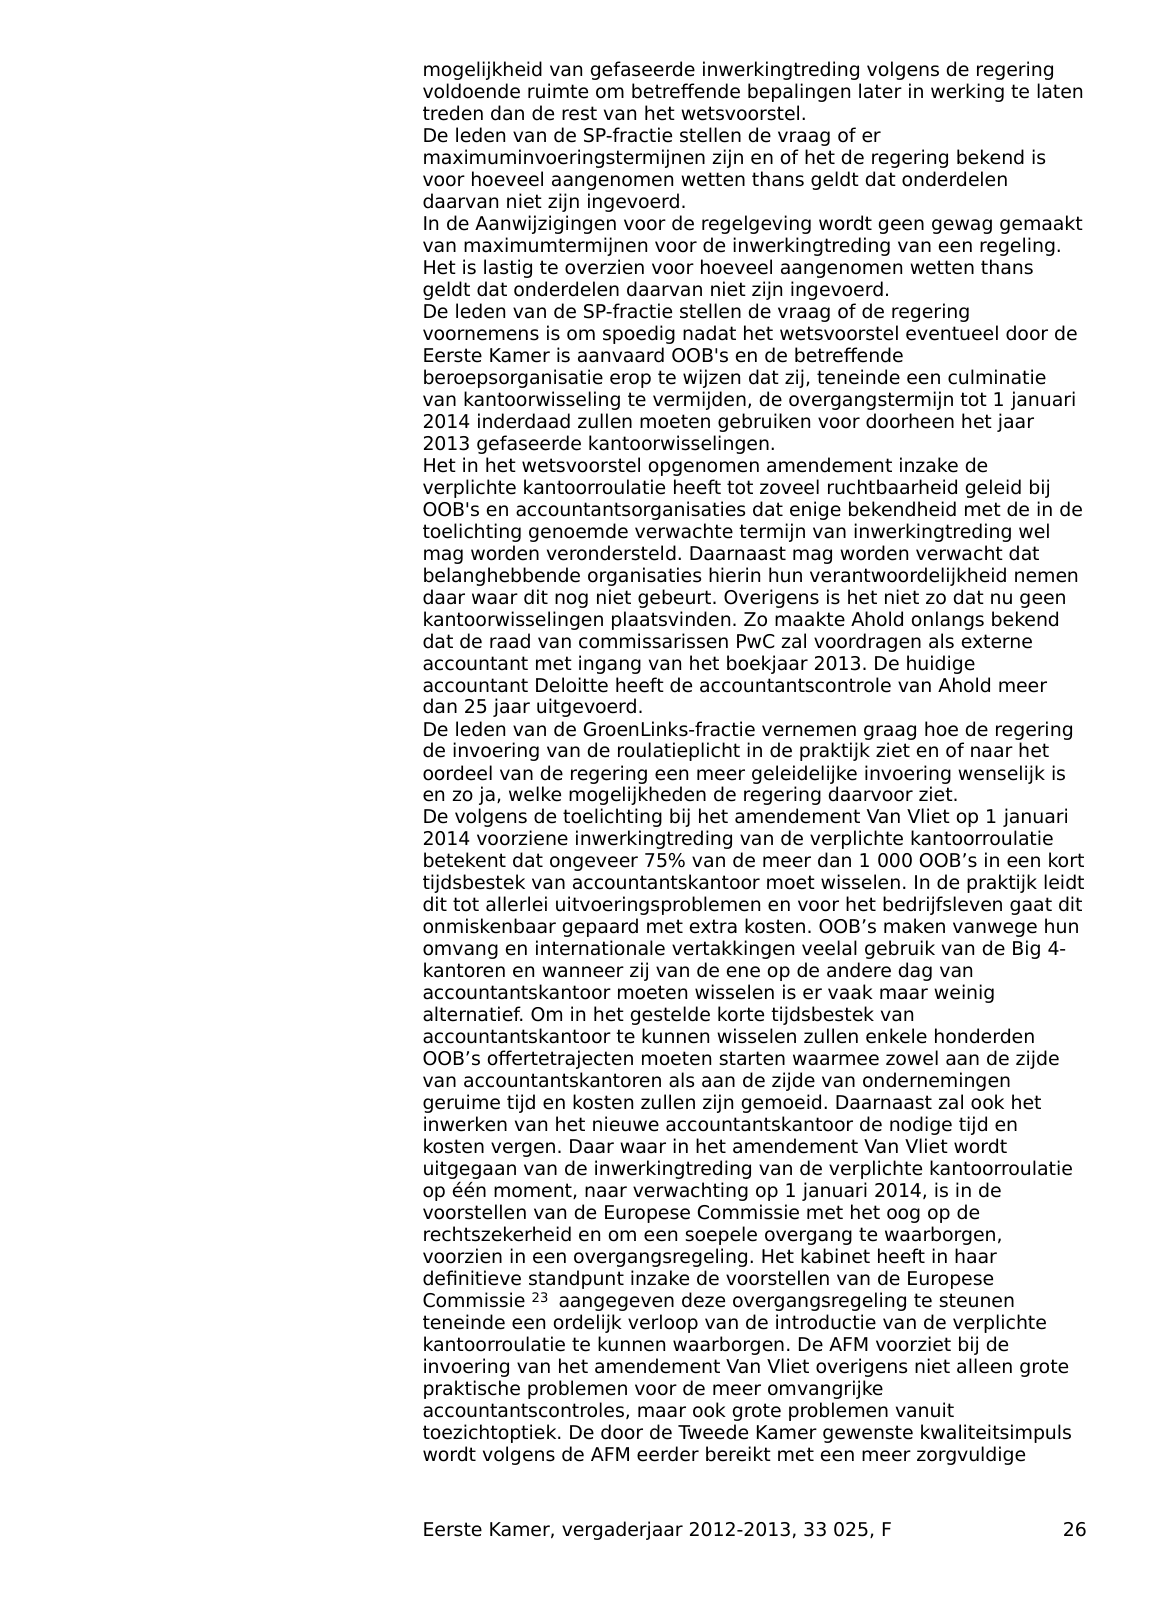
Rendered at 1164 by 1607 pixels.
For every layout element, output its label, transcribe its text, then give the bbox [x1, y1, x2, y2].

text In de Aanwijzigingen voor de regelgeving wordt geen gewag gemaakt van maximumtermijnen voor de inwerkingtreding van een regeling. Het is lastig te overzien voor hoeveel aangenomen wetten thans geldt dat onderdelen daarvan niet zijn ingevoerd. [422, 213, 1087, 301]
text De leden van de GroenLinks-fractie vernemen graag hoe de regering de invoering van de roulatieplicht in de praktijk ziet en of naar het oordeel van de regering een meer geleidelijke invoering wenselijk is en zo ja, welke mogelijkheden de regering daarvoor ziet. [422, 718, 1087, 806]
text mogelijkheid van gefaseerde inwerkingtreding volgens de regering voldoende ruimte om betreffende bepalingen later in werking te laten treden dan de rest van het wetsvoorstel. [422, 59, 1087, 125]
text Het in het wetsvoorstel opgenomen amendement inzake de verplichte kantoorroulatie heeft tot zoveel ruchtbaarheid geleid bij OOB's en accountantsorganisaties dat enige bekendheid met de in de toelichting genoemde verwachte termijn van inwerkingtreding wel mag worden verondersteld. Daarnaast mag worden verwacht dat belanghebbende organisaties hierin hun verantwoordelijkheid nemen daar waar dit nog niet gebeurt. Overigens is het niet zo dat nu geen kantoorwisselingen plaatsvinden. Zo maakte Ahold onlangs bekend dat de raad van commissarissen PwC zal voordragen als externe accountant met ingang van het boekjaar 2013. De huidige accountant Deloitte heeft de accountantscontrole van Ahold meer dan 25 jaar uitgevoerd. [422, 455, 1087, 718]
text De leden van de SP-fractie stellen de vraag of er maximuminvoeringstermijnen zijn en of het de regering bekend is voor hoeveel aangenomen wetten thans geldt dat onderdelen daarvan niet zijn ingevoerd. [422, 125, 1087, 213]
text De volgens de toelichting bij het amendement Van Vliet op 1 januari 2014 voorziene inwerkingtreding van de verplichte kantoorroulatie betekent dat ongeveer 75% van de meer dan 1 000 OOB’s in een kort tijdsbestek van accountantskantoor moet wisselen. In de praktijk leidt dit tot allerlei uitvoeringsproblemen en voor het bedrijfsleven gaat dit onmiskenbaar gepaard met extra kosten. OOB’s maken vanwege hun omvang en internationale vertakkingen veelal gebruik van de Big 4-kantoren en wanneer zij van de ene op de andere dag van accountantskantoor moeten wisselen is er vaak maar weinig alternatief. Om in het gestelde korte tijdsbestek van accountantskantoor te kunnen wisselen zullen enkele honderden OOB’s offertetrajecten moeten starten waarmee zowel aan de zijde van accountantskantoren als aan de zijde van ondernemingen geruime tijd en kosten zullen zijn gemoeid. Daarnaast zal ook het inwerken van het nieuwe accountantskantoor de nodige tijd en kosten vergen. Daar waar in het amendement Van Vliet wordt uitgegaan van de inwerkingtreding van de verplichte kantoorroulatie op één moment, naar verwachting op 1 januari 2014, is in de voorstellen van de Europese Commissie met het oog op de rechtszekerheid en om een soepele overgang te waarborgen, voorzien in een overgangsregeling. Het kabinet heeft in haar definitieve standpunt inzake de voorstellen van de Europese Commissie 23 aangegeven deze overgangsregeling te steunen teneinde een ordelijk verloop van de introductie van de verplichte kantoorroulatie te kunnen waarborgen. De AFM voorziet bij de invoering van het amendement Van Vliet overigens niet alleen grote praktische problemen voor de meer omvangrijke accountantscontroles, maar ook grote problemen vanuit toezichtoptiek. De door de Tweede Kamer gewenste kwaliteitsimpuls wordt volgens de AFM eerder bereikt met een meer zorgvuldige [422, 806, 1087, 1466]
text De leden van de SP-fractie stellen de vraag of de regering voornemens is om spoedig nadat het wetsvoorstel eventueel door de Eerste Kamer is aanvaard OOB's en de betreffende beroepsorganisatie erop te wijzen dat zij, teneinde een culminatie van kantoorwisseling te vermijden, de overgangstermijn tot 1 januari 2014 inderdaad zullen moeten gebruiken voor doorheen het jaar 2013 gefaseerde kantoorwisselingen. [422, 301, 1087, 455]
